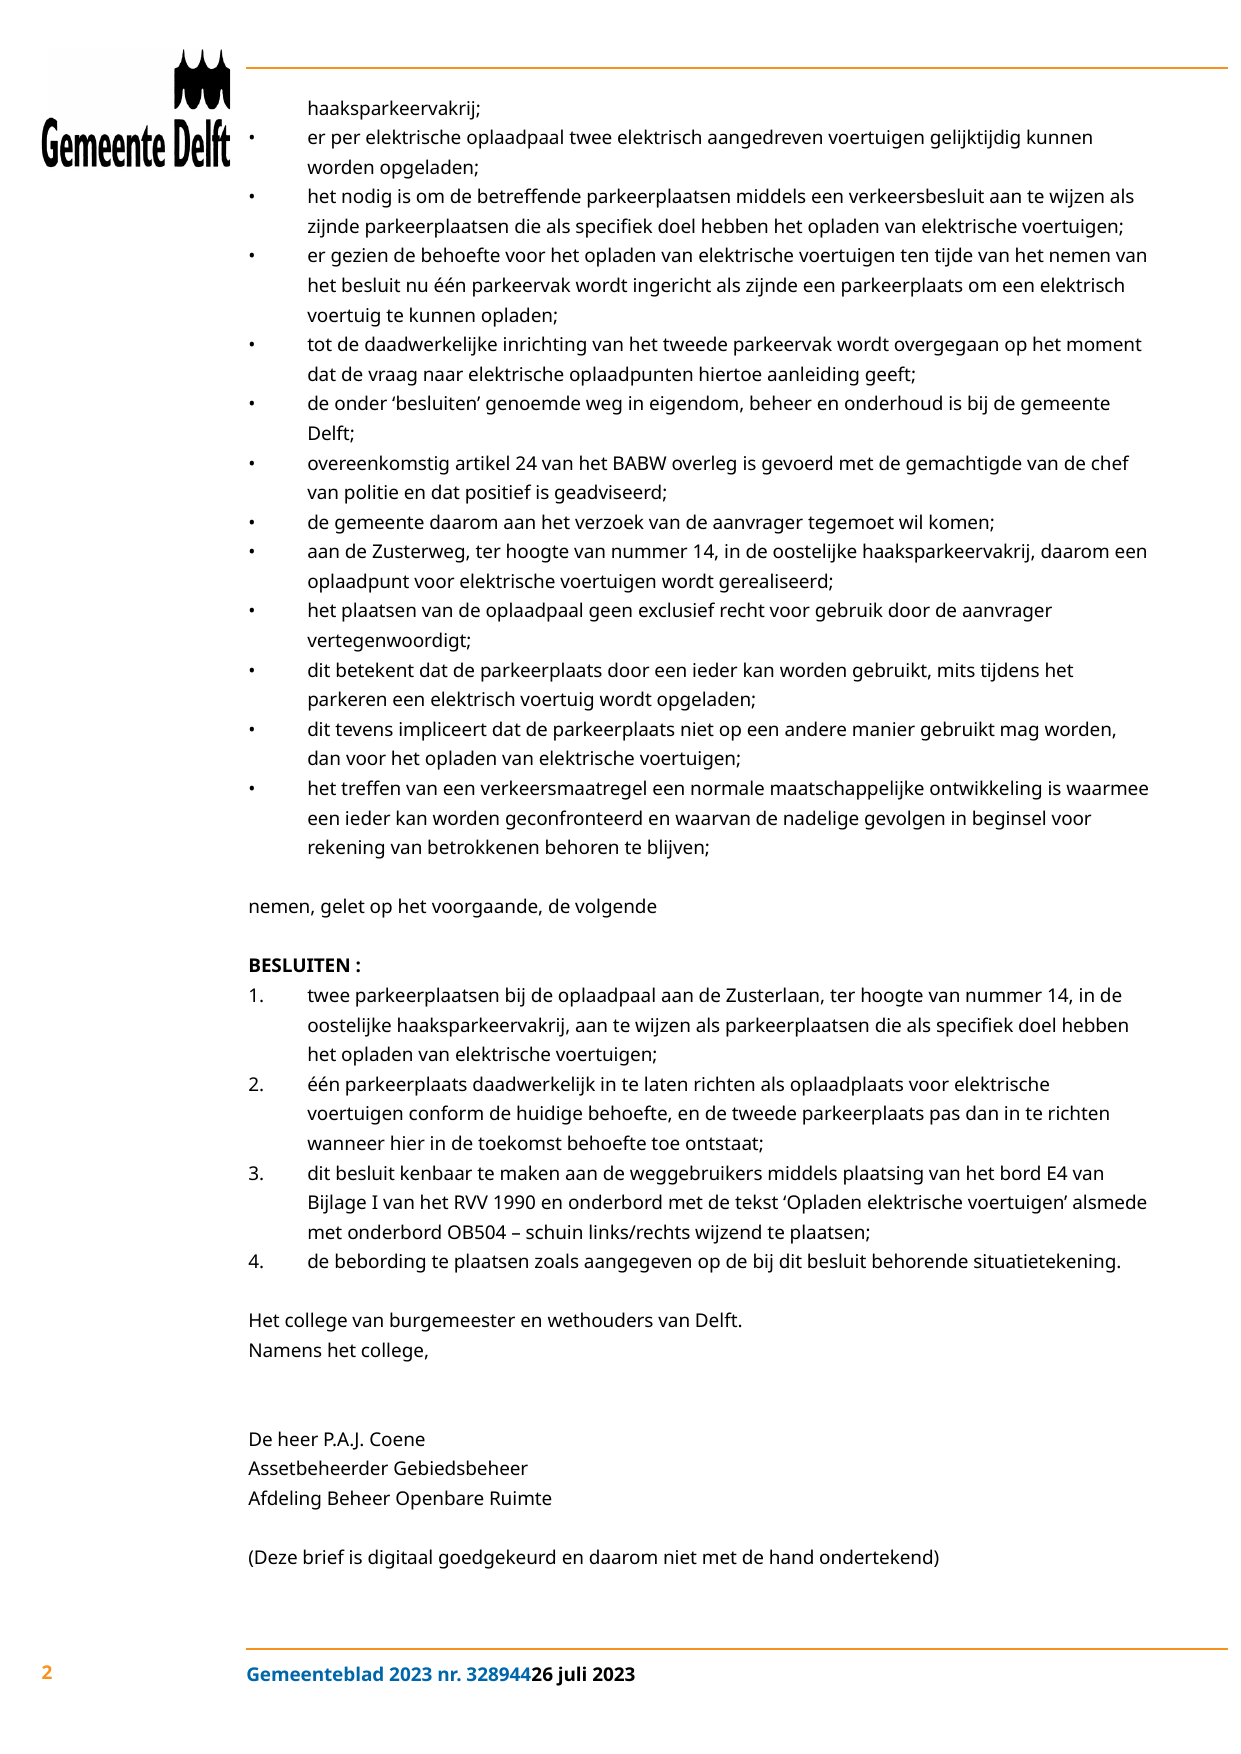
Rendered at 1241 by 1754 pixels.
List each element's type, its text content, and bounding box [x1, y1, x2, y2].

list de bebording te plaatsen zoals aangegeven op de bij dit besluit behorende situatietekening. [248, 1248, 1152, 1274]
text nemen, gelet op het voorgaande, de volgende [248, 893, 1152, 919]
list er gezien de behoefte voor het opladen van elektrische voertuigen ten tijde van het nemen van het besluit nu één parkeervak wordt ingericht als zijnde een parkeerplaats om een elektrisch voertuig te kunnen opladen; [248, 243, 1152, 328]
list de onder ‘besluiten’ genoemde weg in eigendom, beheer en onderhoud is bij de gemeente Delft; [248, 391, 1152, 446]
list het nodig is om de betreffende parkeerplaatsen middels een verkeersbesluit aan te wijzen als zijnde parkeerplaatsen die als specifiek doel hebben het opladen van elektrische voertuigen; [248, 183, 1152, 239]
text Assetbeheerder Gebiedsbeheer [248, 1456, 1152, 1481]
list de gemeente daarom aan het verzoek van de aanvrager tegemoet wil komen; [248, 509, 1152, 535]
list het treffen van een verkeersmaatregel een normale maatschappelijke ontwikkeling is waarmee een ieder kan worden geconfronteerd en waarvan de nadelige gevolgen in beginsel voor rekening van betrokkenen behoren te blijven; [248, 775, 1152, 860]
picture [41, 47, 231, 172]
list haaksparkeervakrij; [248, 95, 1152, 121]
list er per elektrische oplaadpaal twee elektrisch aangedreven voertuigen gelijktijdig kunnen worden opgeladen; [248, 124, 1152, 180]
list overeenkomstig artikel 24 van het BABW overleg is gevoerd met de gemachtigde van de chef van politie en dat positief is geadviseerd; [248, 450, 1152, 505]
text De heer P.A.J. Coene [248, 1426, 1152, 1452]
list het plaatsen van de oplaadpaal geen exclusief recht voor gebruik door de aanvrager vertegenwoordigt; [248, 598, 1152, 653]
list één parkeerplaats daadwerkelijk in te laten richten als oplaadplaats voor elektrische voertuigen conform de huidige behoefte, en de tweede parkeerplaats pas dan in te richten wanneer hier in de toekomst behoefte toe ontstaat; [248, 1071, 1152, 1156]
list dit besluit kenbaar te maken aan de weggebruikers middels plaatsing van het bord E4 van Bijlage I van het RVV 1990 en onderbord met de tekst ‘Opladen elektrische voertuigen’ alsmede met onderbord OB504 – schuin links/rechts wijzend te plaatsen; [248, 1160, 1152, 1245]
text Het college van burgemeester en wethouders van Delft. [248, 1308, 1152, 1333]
list tot de daadwerkelijke inrichting van het tweede parkeervak wordt overgegaan op het moment dat de vraag naar elektrische oplaadpunten hiertoe aanleiding geeft; [248, 331, 1152, 387]
list twee parkeerplaatsen bij de oplaadpaal aan de Zusterlaan, ter hoogte van nummer 14, in de oostelijke haaksparkeervakrij, aan te wijzen als parkeerplaatsen die als specifiek doel hebben het opladen van elektrische voertuigen; [248, 982, 1152, 1067]
text Afdeling Beheer Openbare Ruimte [248, 1485, 1152, 1511]
text Namens het college, [248, 1337, 1152, 1363]
list aan de Zusterweg, ter hoogte van nummer 14, in de oostelijke haaksparkeervakrij, daarom een oplaadpunt voor elektrische voertuigen wordt gerealiseerd; [248, 538, 1152, 594]
list dit betekent dat de parkeerplaats door een ieder kan worden gebruikt, mits tijdens het parkeren een elektrisch voertuig wordt opgeladen; [248, 657, 1152, 712]
list dit tevens impliceert dat de parkeerplaats niet op een andere manier gebruikt mag worden, dan voor het opladen van elektrische voertuigen; [248, 716, 1152, 771]
text (Deze brief is digitaal goedgekeurd en daarom niet met de hand ondertekend) [248, 1544, 1152, 1570]
text BESLUITEN : [248, 953, 1152, 978]
